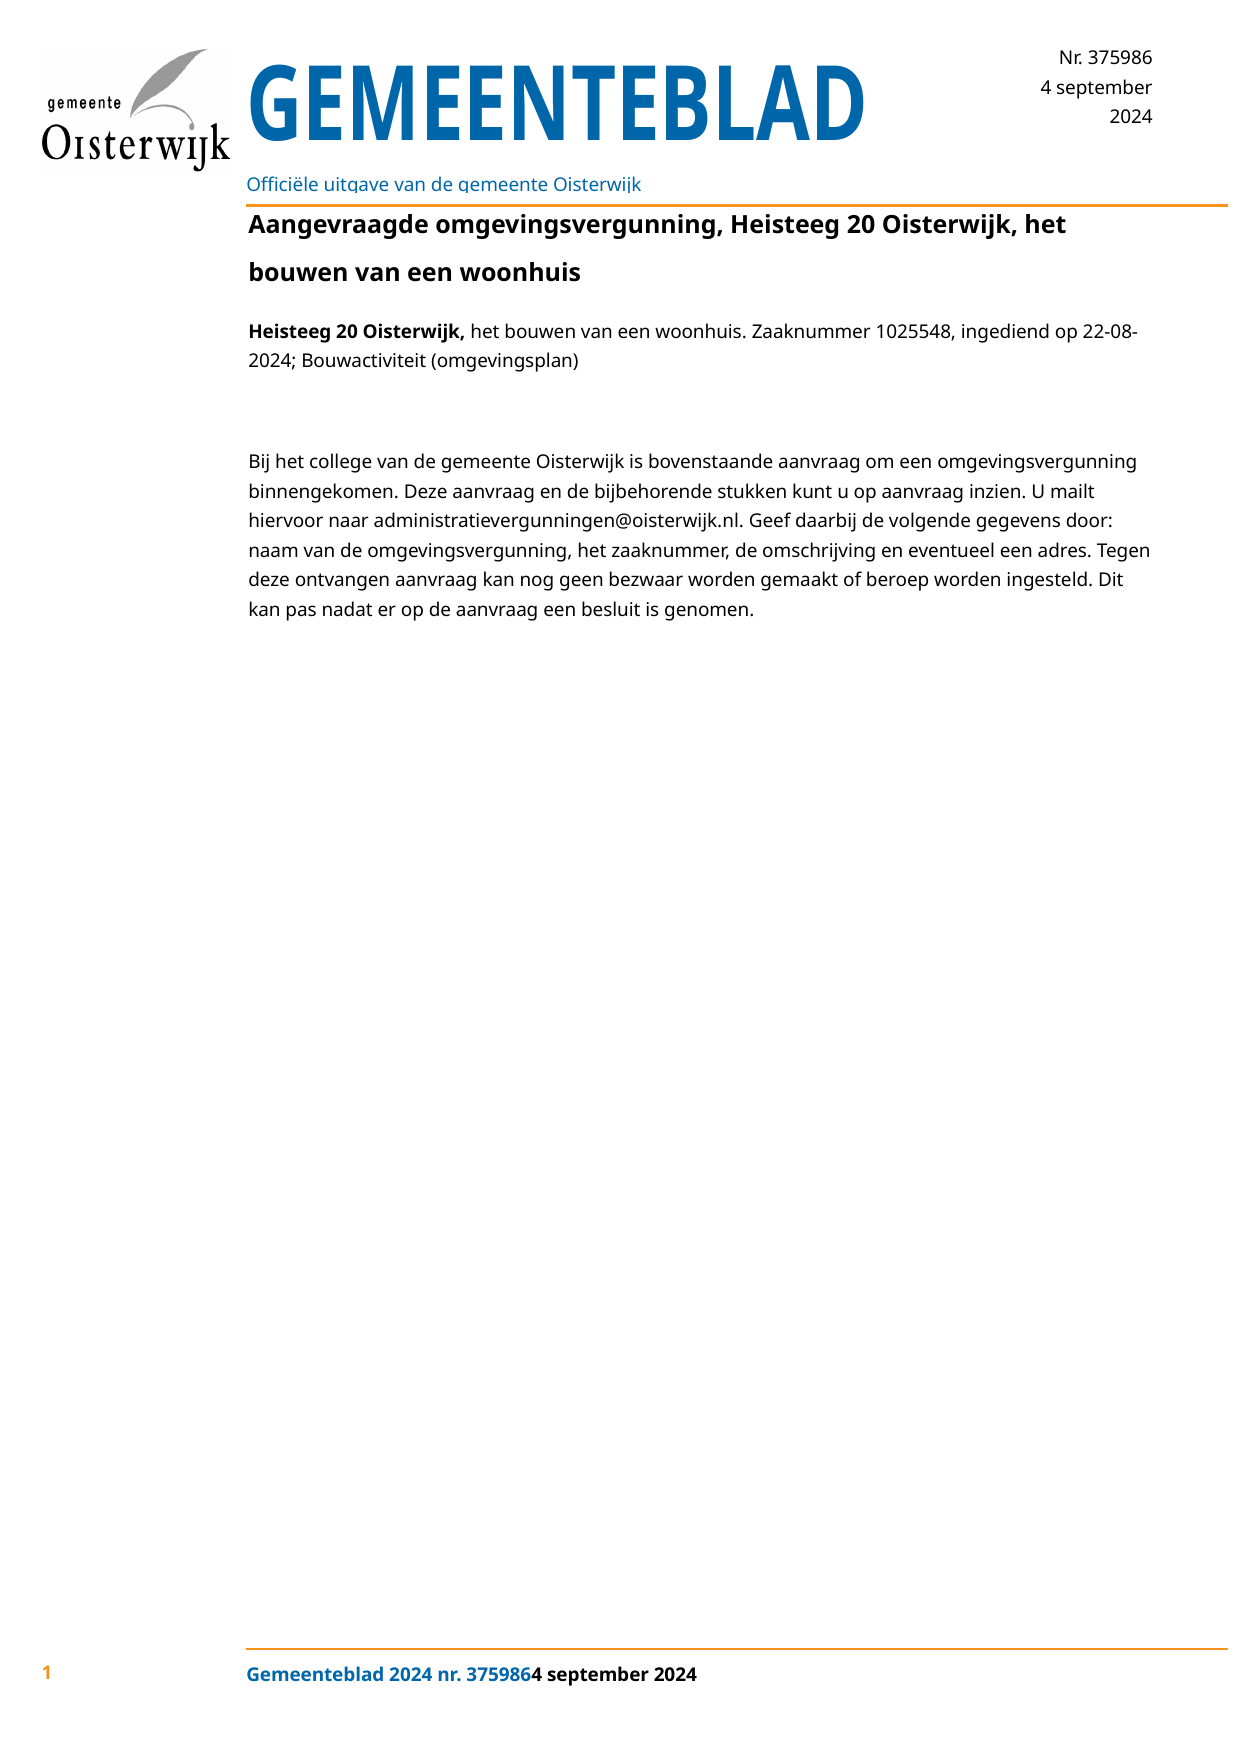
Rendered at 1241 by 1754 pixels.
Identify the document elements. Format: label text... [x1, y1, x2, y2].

text Bij het college van de gemeente Oisterwijk is bovenstaande aanvraag om een omgevingsvergunning binnengekomen. Deze aanvraag en de bijbehorende stukken kunt u op aanvraag inzien. U mailt hiervoor naar administratievergunningen@oisterwijk.nl. Geef daarbij de volgende gegevens door: naam van de omgevingsvergunning, het zaaknummer, de omschrijving en eventueel een adres. Tegen deze ontvangen aanvraag kan nog geen bezwaar worden gemaakt of beroep worden ingesteld. Dit kan pas nadat er op de aanvraag een besluit is genomen. [248, 448, 1152, 622]
text Heisteeg 20 Oisterwijk, het bouwen van een woonhuis. Zaaknummer 1025548, ingediend op 22-08-2024; Bouwactiviteit (omgevingsplan) [248, 318, 1152, 373]
picture [41, 47, 231, 172]
text Aangevraagde omgevingsvergunning, Heisteeg 20 Oisterwijk, het bouwen van een woonhuis [248, 207, 1152, 288]
